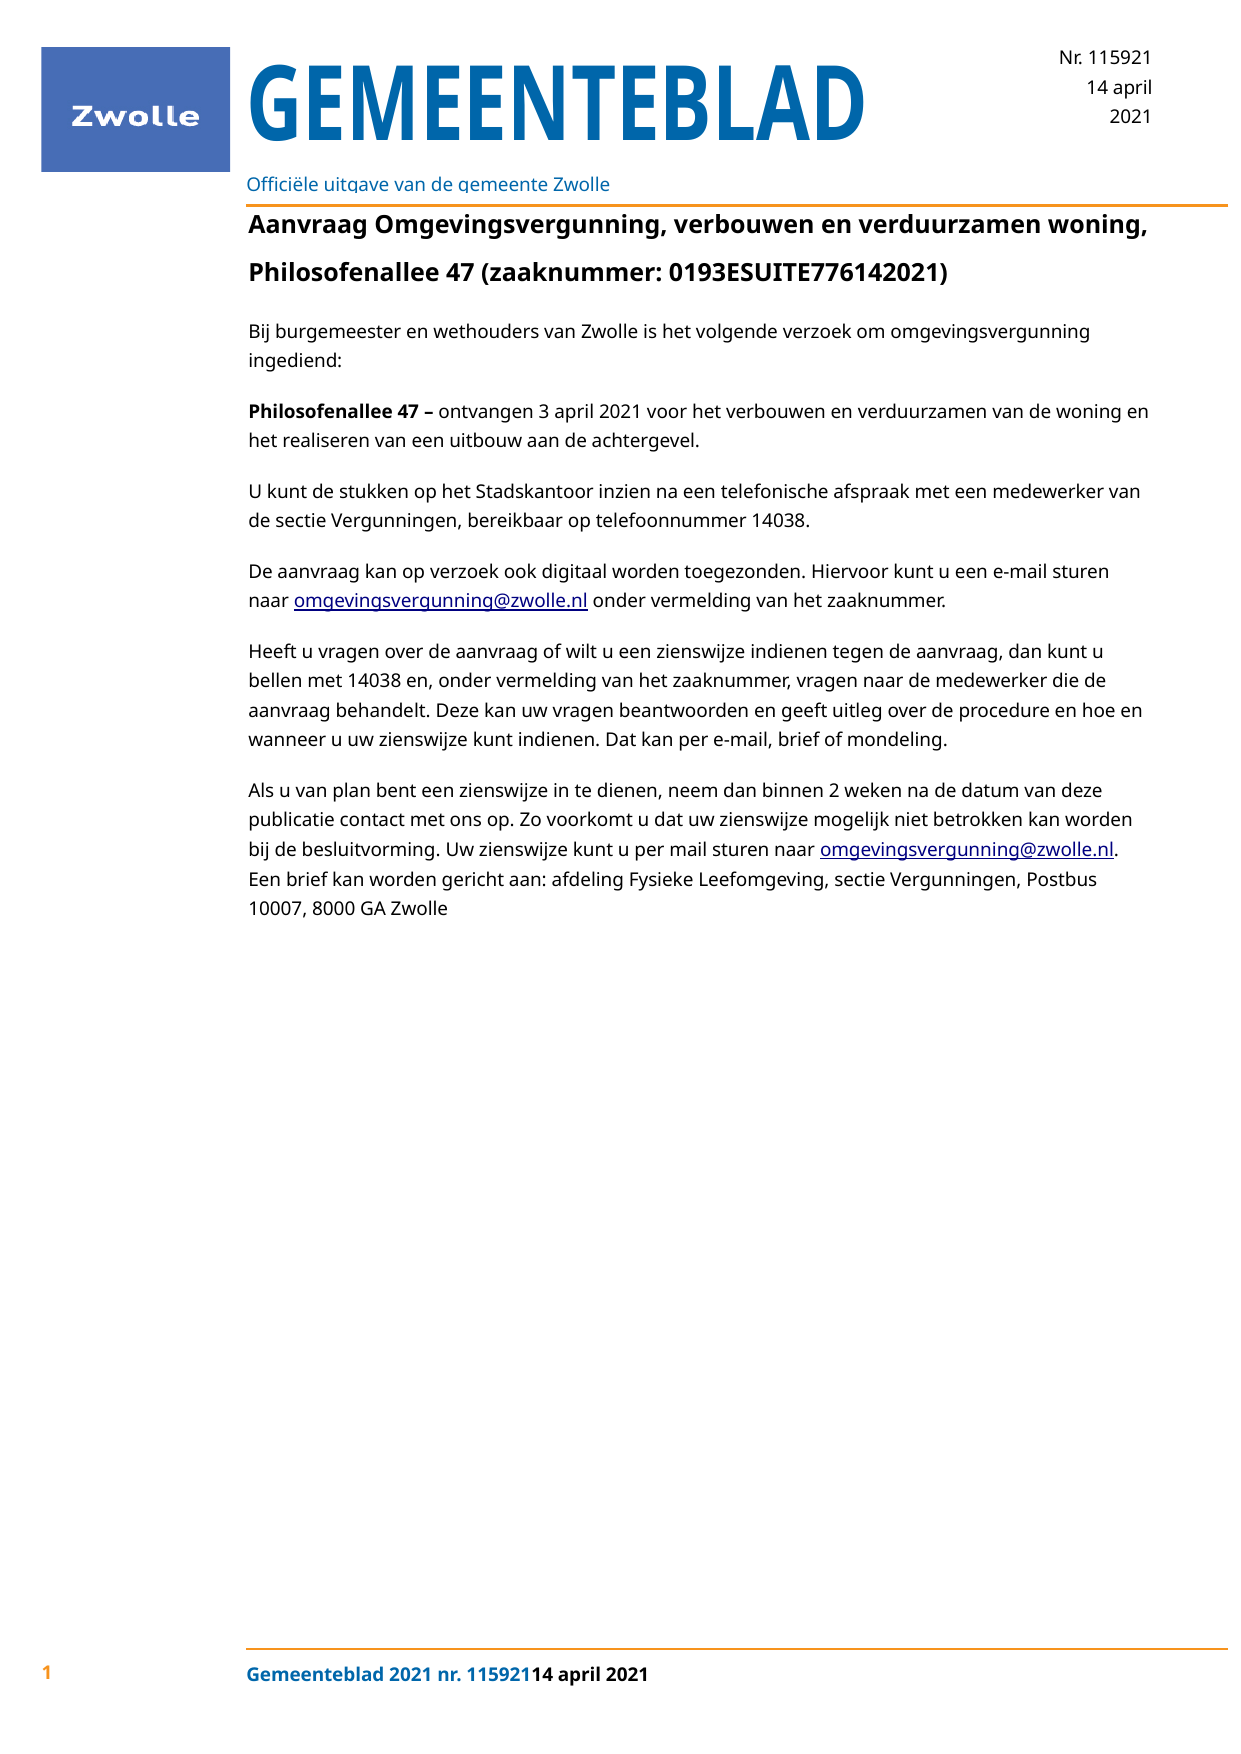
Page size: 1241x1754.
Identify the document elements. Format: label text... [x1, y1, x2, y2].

picture [41, 47, 231, 172]
text De aanvraag kan op verzoek ook digitaal worden toegezonden. Hiervoor kunt u een e-mail sturen naar omgevingsvergunning@zwolle.nl onder vermelding van het zaaknummer. [248, 558, 1152, 613]
text Heeft u vragen over de aanvraag of wilt u een zienswijze indienen tegen de aanvraag, dan kunt u bellen met 14038 en, onder vermelding van het zaaknummer, vragen naar de medewerker die de aanvraag behandelt. Deze kan uw vragen beantwoorden en geeft uitleg over de procedure en hoe en wanneer u uw zienswijze kunt indienen. Dat kan per e-mail, brief of mondeling. [248, 638, 1152, 752]
text Aanvraag Omgevingsvergunning, verbouwen en verduurzamen woning, Philosofenallee 47 (zaaknummer: 0193ESUITE776142021) [248, 207, 1152, 288]
text Bij burgemeester en wethouders van Zwolle is het volgende verzoek om omgevingsvergunning ingediend: [248, 318, 1152, 373]
text Als u van plan bent een zienswijze in te dienen, neem dan binnen 2 weken na de datum van deze publicatie contact met ons op. Zo voorkomt u dat uw zienswijze mogelijk niet betrokken kan worden bij de besluitvorming. Uw zienswijze kunt u per mail sturen naar omgevingsvergunning@zwolle.nl. Een brief kan worden gericht aan: afdeling Fysieke Leefomgeving, sectie Vergunningen, Postbus 10007, 8000 GA Zwolle [248, 777, 1152, 921]
text U kunt de stukken op het Stadskantoor inzien na een telefonische afspraak met een medewerker van de sectie Vergunningen, bereikbaar op telefoonnummer 14038. [248, 478, 1152, 533]
text Philosofenallee 47 – ontvangen 3 april 2021 voor het verbouwen en verduurzamen van de woning en het realiseren van een uitbouw aan de achtergevel. [248, 398, 1152, 453]
